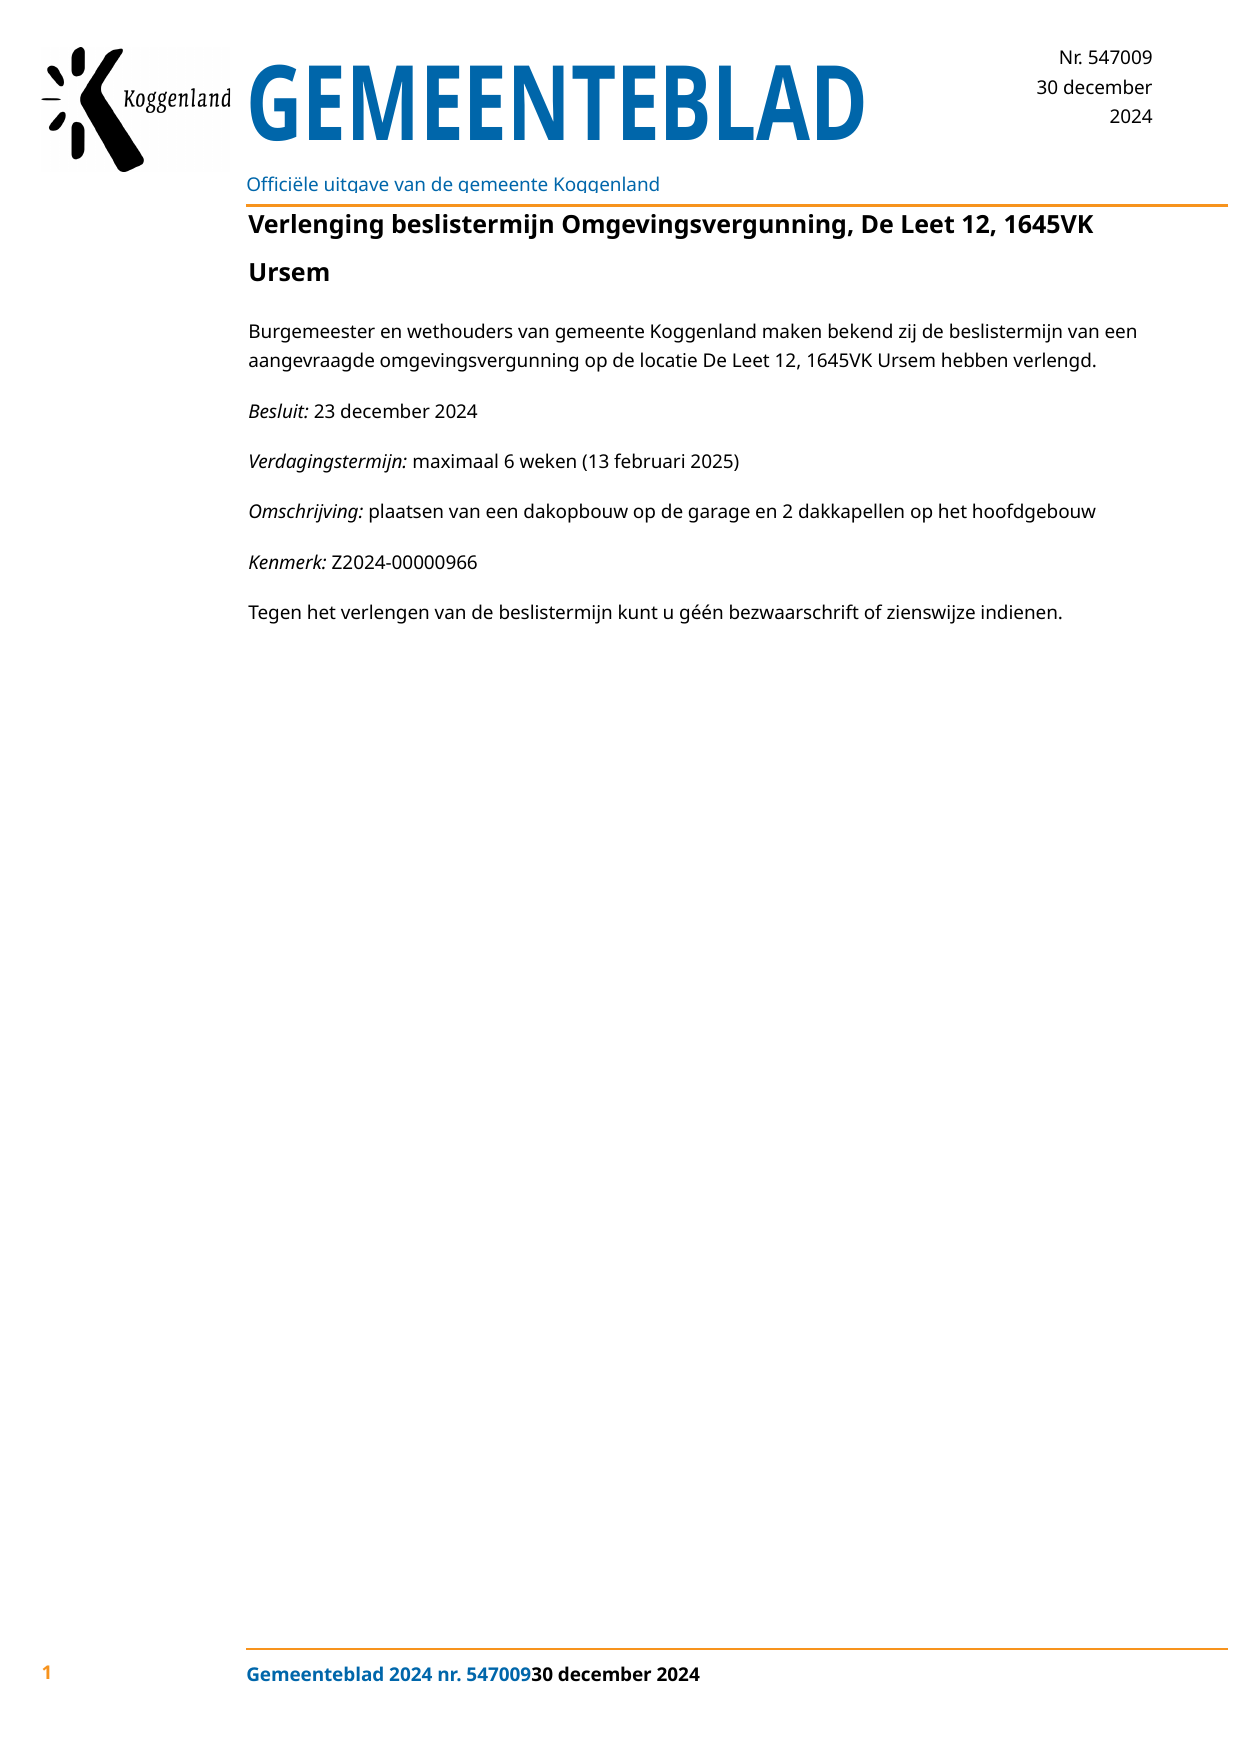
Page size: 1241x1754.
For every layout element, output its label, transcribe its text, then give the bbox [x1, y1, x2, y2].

text Burgemeester en wethouders van gemeente Koggenland maken bekend zij de beslistermijn van een aangevraagde omgevingsvergunning op de locatie De Leet 12, 1645VK Ursem hebben verlengd. [248, 318, 1152, 373]
text Verlenging beslistermijn Omgevingsvergunning, De Leet 12, 1645VK Ursem [248, 207, 1152, 288]
text Tegen het verlengen van de beslistermijn kunt u géén bezwaarschrift of zienswijze indienen. [248, 599, 1152, 625]
text Omschrijving: plaatsen van een dakopbouw op de garage en 2 dakkapellen op het hoofdgebouw [248, 499, 1152, 524]
picture [41, 47, 231, 172]
text Kenmerk: Z2024-00000966 [248, 549, 1152, 575]
text Besluit: 23 december 2024 [248, 398, 1152, 424]
text Verdagingstermijn: maximaal 6 weken (13 februari 2025) [248, 448, 1152, 474]
